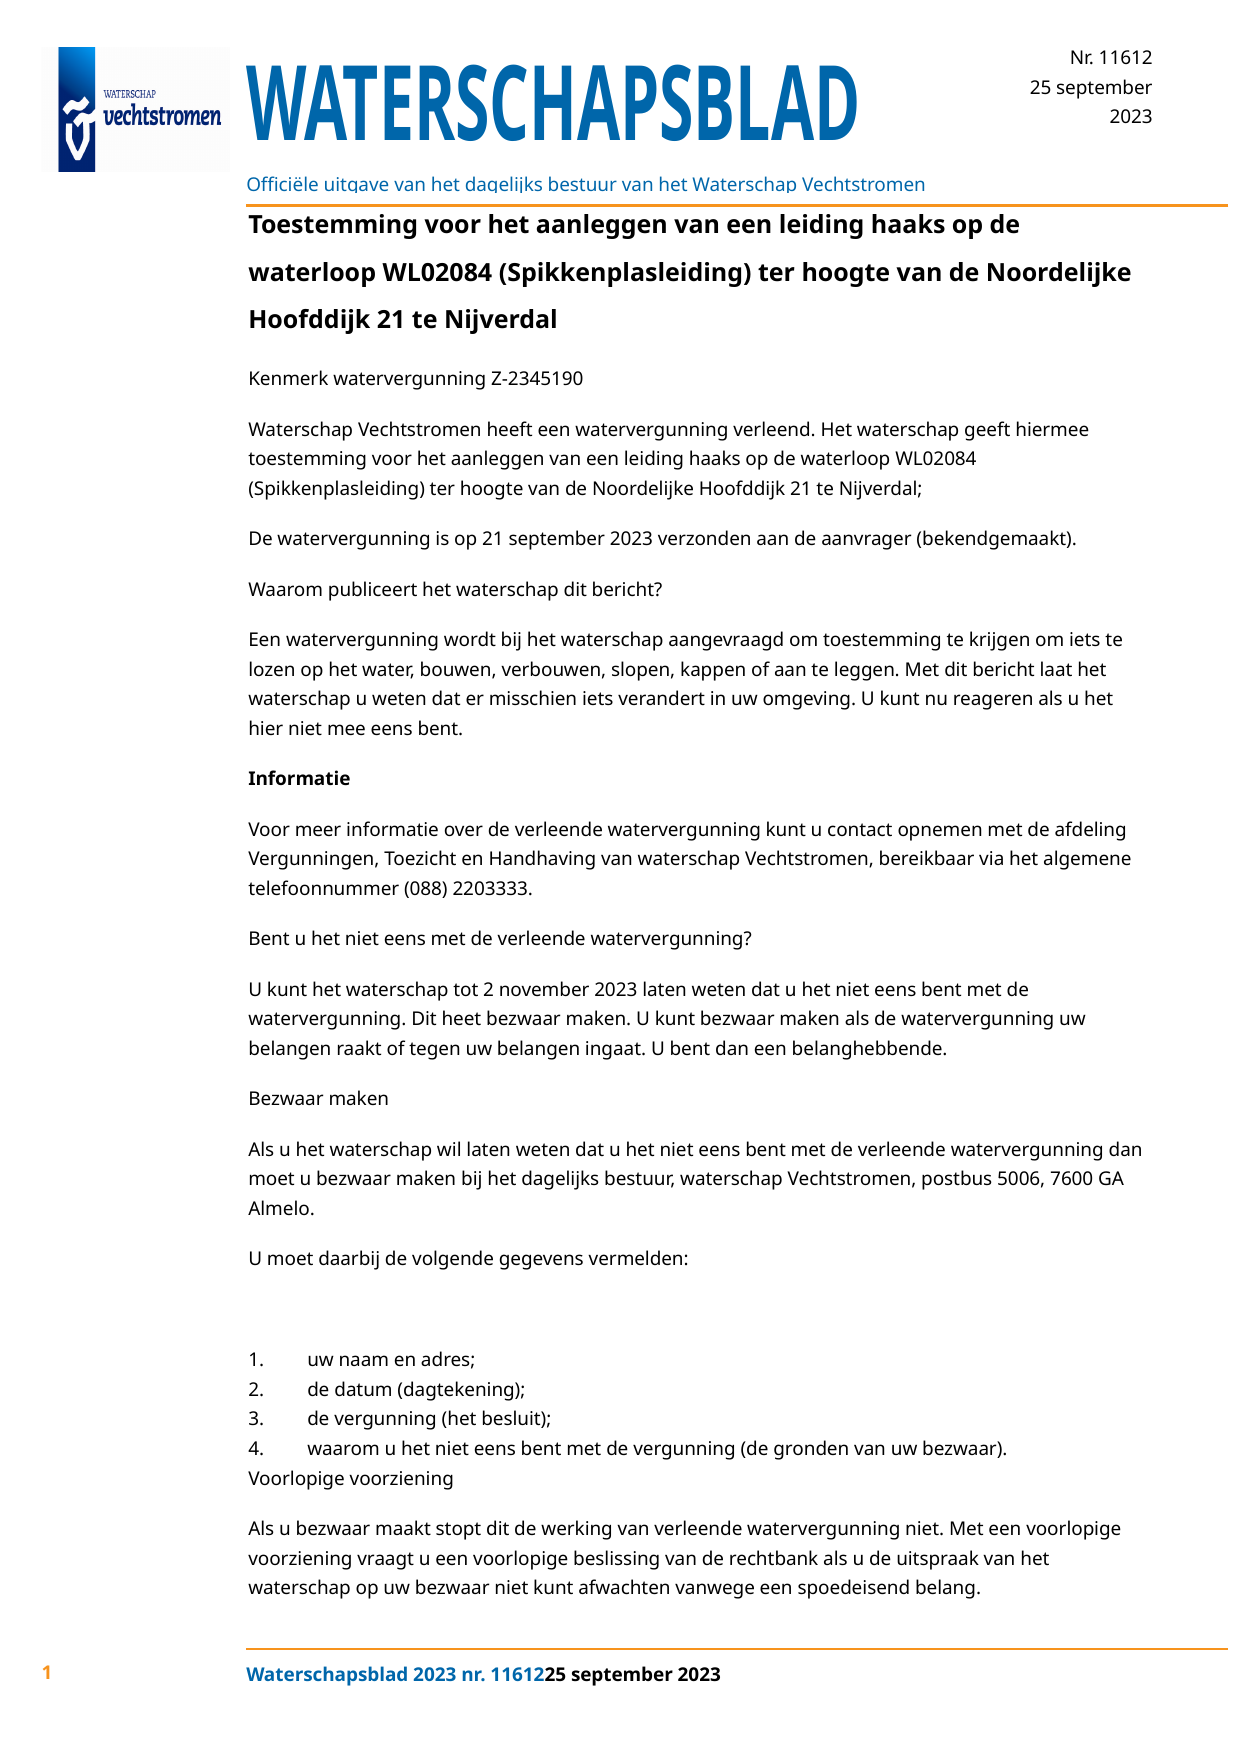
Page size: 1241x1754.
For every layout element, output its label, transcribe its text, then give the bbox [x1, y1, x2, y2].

picture [41, 47, 231, 172]
text Als u bezwaar maakt stopt dit de werking van verleende watervergunning niet. Met een voorlopige voorziening vraagt u een voorlopige beslissing van de rechtbank als u de uitspraak van het waterschap op uw bezwaar niet kunt afwachten vanwege een spoedeisend belang. [248, 1515, 1152, 1600]
text Informatie [248, 766, 1152, 791]
text Voor meer informatie over de verleende watervergunning kunt u contact opnemen met de afdeling Vergunningen, Toezicht en Handhaving van waterschap Vechtstromen, bereikbaar via het algemene telefoonnummer (088) 2203333. [248, 816, 1152, 901]
list waarom u het niet eens bent met de vergunning (de gronden van uw bezwaar). [248, 1435, 1152, 1461]
list de vergunning (het besluit); [248, 1406, 1152, 1431]
text Toestemming voor het aanleggen van een leiding haaks op de waterloop WL02084 (Spikkenplasleiding) ter hoogte van de Noordelijke Hoofddijk 21 te Nijverdal [248, 207, 1152, 336]
text U moet daarbij de volgende gegevens vermelden: [248, 1246, 1152, 1271]
text Waterschap Vechtstromen heeft een watervergunning verleend. Het waterschap geeft hiermee toestemming voor het aanleggen van een leiding haaks op de waterloop WL02084 (Spikkenplasleiding) ter hoogte van de Noordelijke Hoofddijk 21 te Nijverdal; [248, 416, 1152, 501]
text Waarom publiceert het waterschap dit bericht? [248, 576, 1152, 602]
list uw naam en adres; [248, 1346, 1152, 1372]
text Bezwaar maken [248, 1086, 1152, 1111]
text Kenmerk watervergunning Z-2345190 [248, 366, 1152, 391]
list de datum (dagtekening); [248, 1376, 1152, 1402]
text Als u het waterschap wil laten weten dat u het niet eens bent met de verleende watervergunning dan moet u bezwaar maken bij het dagelijks bestuur, waterschap Vechtstromen, postbus 5006, 7600 GA Almelo. [248, 1136, 1152, 1221]
text Bent u het niet eens met de verleende watervergunning? [248, 926, 1152, 951]
text U kunt het waterschap tot 2 november 2023 laten weten dat u het niet eens bent met de watervergunning. Dit heet bezwaar maken. U kunt bezwaar maken als de watervergunning uw belangen raakt of tegen uw belangen ingaat. U bent dan een belanghebbende. [248, 976, 1152, 1061]
text Een watervergunning wordt bij het waterschap aangevraagd om toestemming te krijgen om iets te lozen op het water, bouwen, verbouwen, slopen, kappen of aan te leggen. Met dit bericht laat het waterschap u weten dat er misschien iets verandert in uw omgeving. U kunt nu reageren als u het hier niet mee eens bent. [248, 626, 1152, 741]
text Voorlopige voorziening [248, 1465, 1152, 1490]
text De watervergunning is op 21 september 2023 verzonden aan de aanvrager (bekendgemaakt). [248, 526, 1152, 551]
